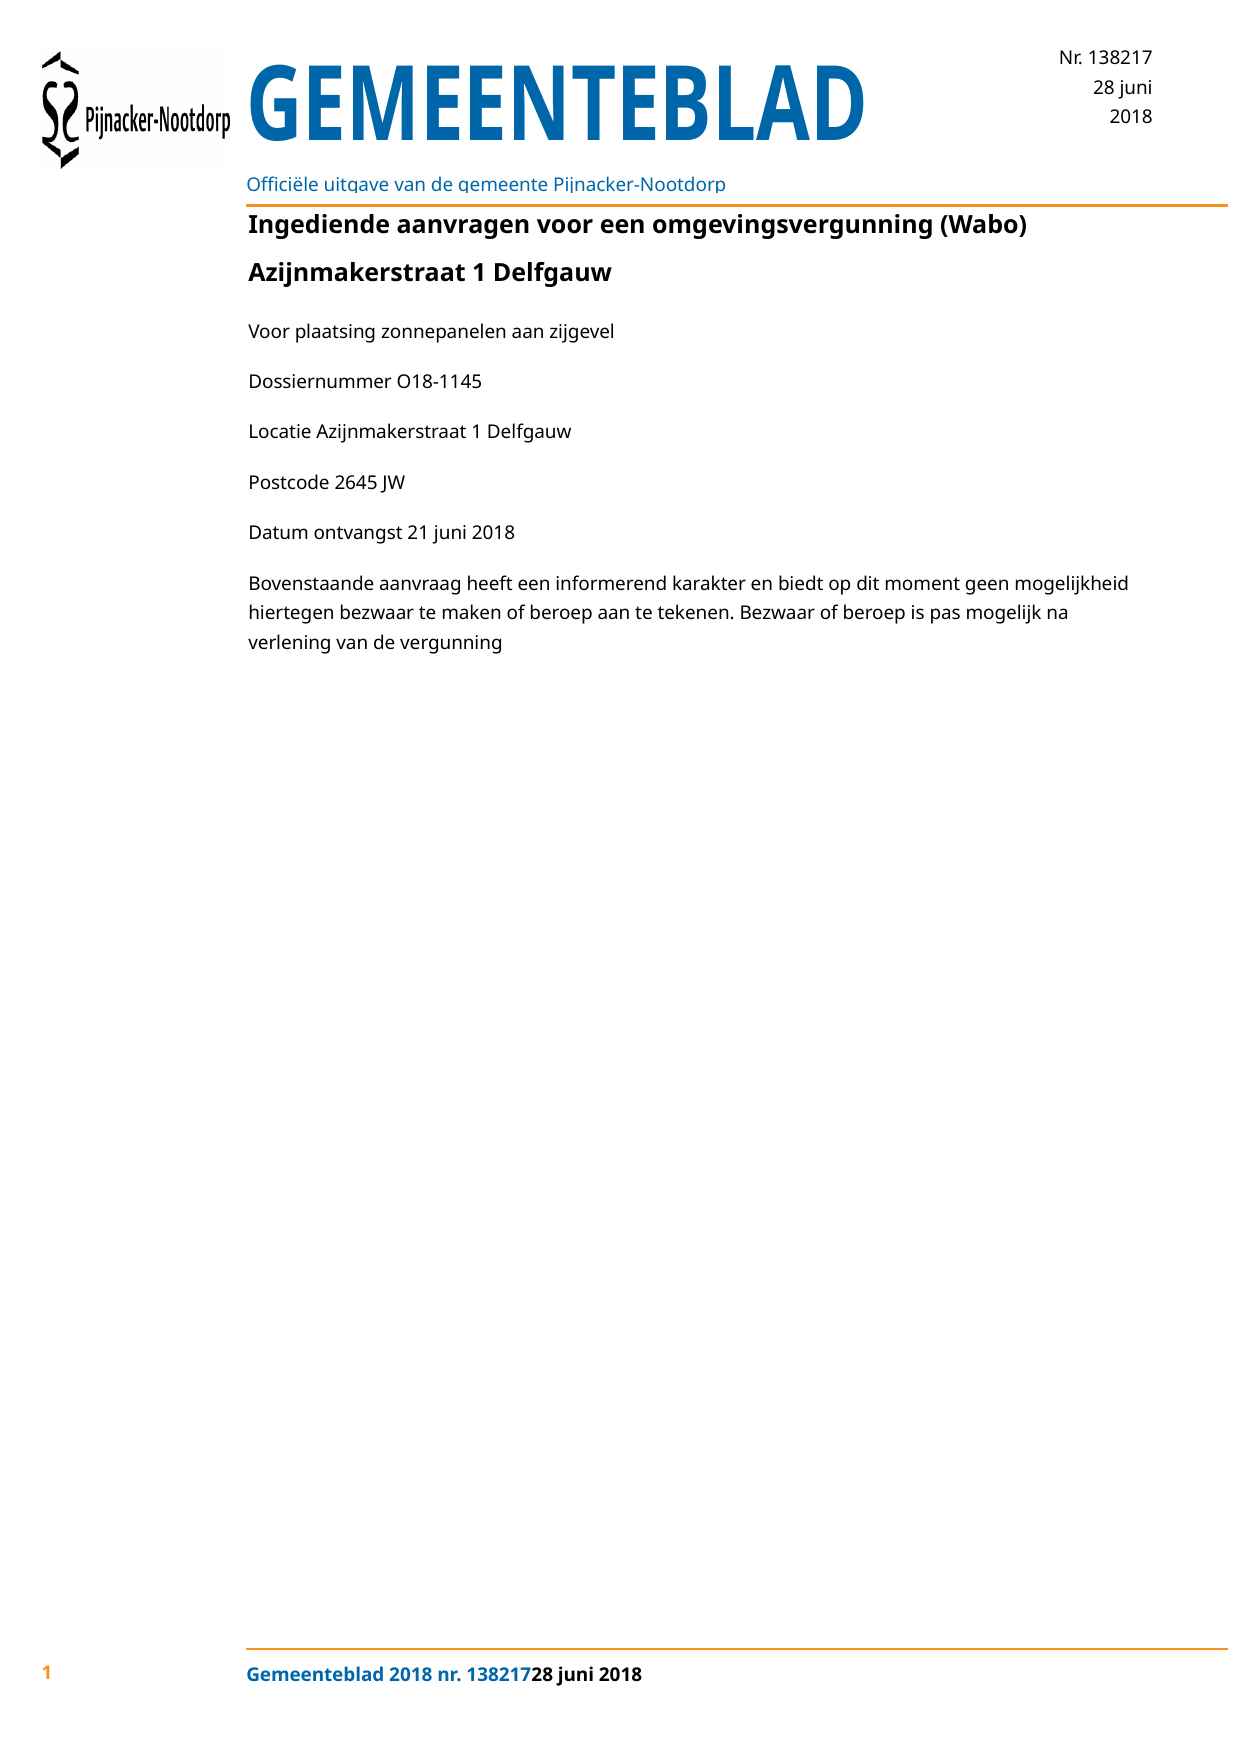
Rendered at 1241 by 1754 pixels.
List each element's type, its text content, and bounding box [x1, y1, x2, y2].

text Datum ontvangst 21 juni 2018 [248, 519, 1152, 545]
text Bovenstaande aanvraag heeft een informerend karakter en biedt op dit moment geen mogelijkheid hiertegen bezwaar te maken of beroep aan te tekenen. Bezwaar of beroep is pas mogelijk na verlening van de vergunning [248, 570, 1152, 655]
text Ingediende aanvragen voor een omgevingsvergunning (Wabo) Azijnmakerstraat 1 Delfgauw [248, 207, 1152, 288]
text Dossiernummer O18-1145 [248, 368, 1152, 394]
text Postcode 2645 JW [248, 469, 1152, 495]
text Locatie Azijnmakerstraat 1 Delfgauw [248, 419, 1152, 444]
text Voor plaatsing zonnepanelen aan zijgevel [248, 318, 1152, 344]
picture [41, 47, 231, 172]
